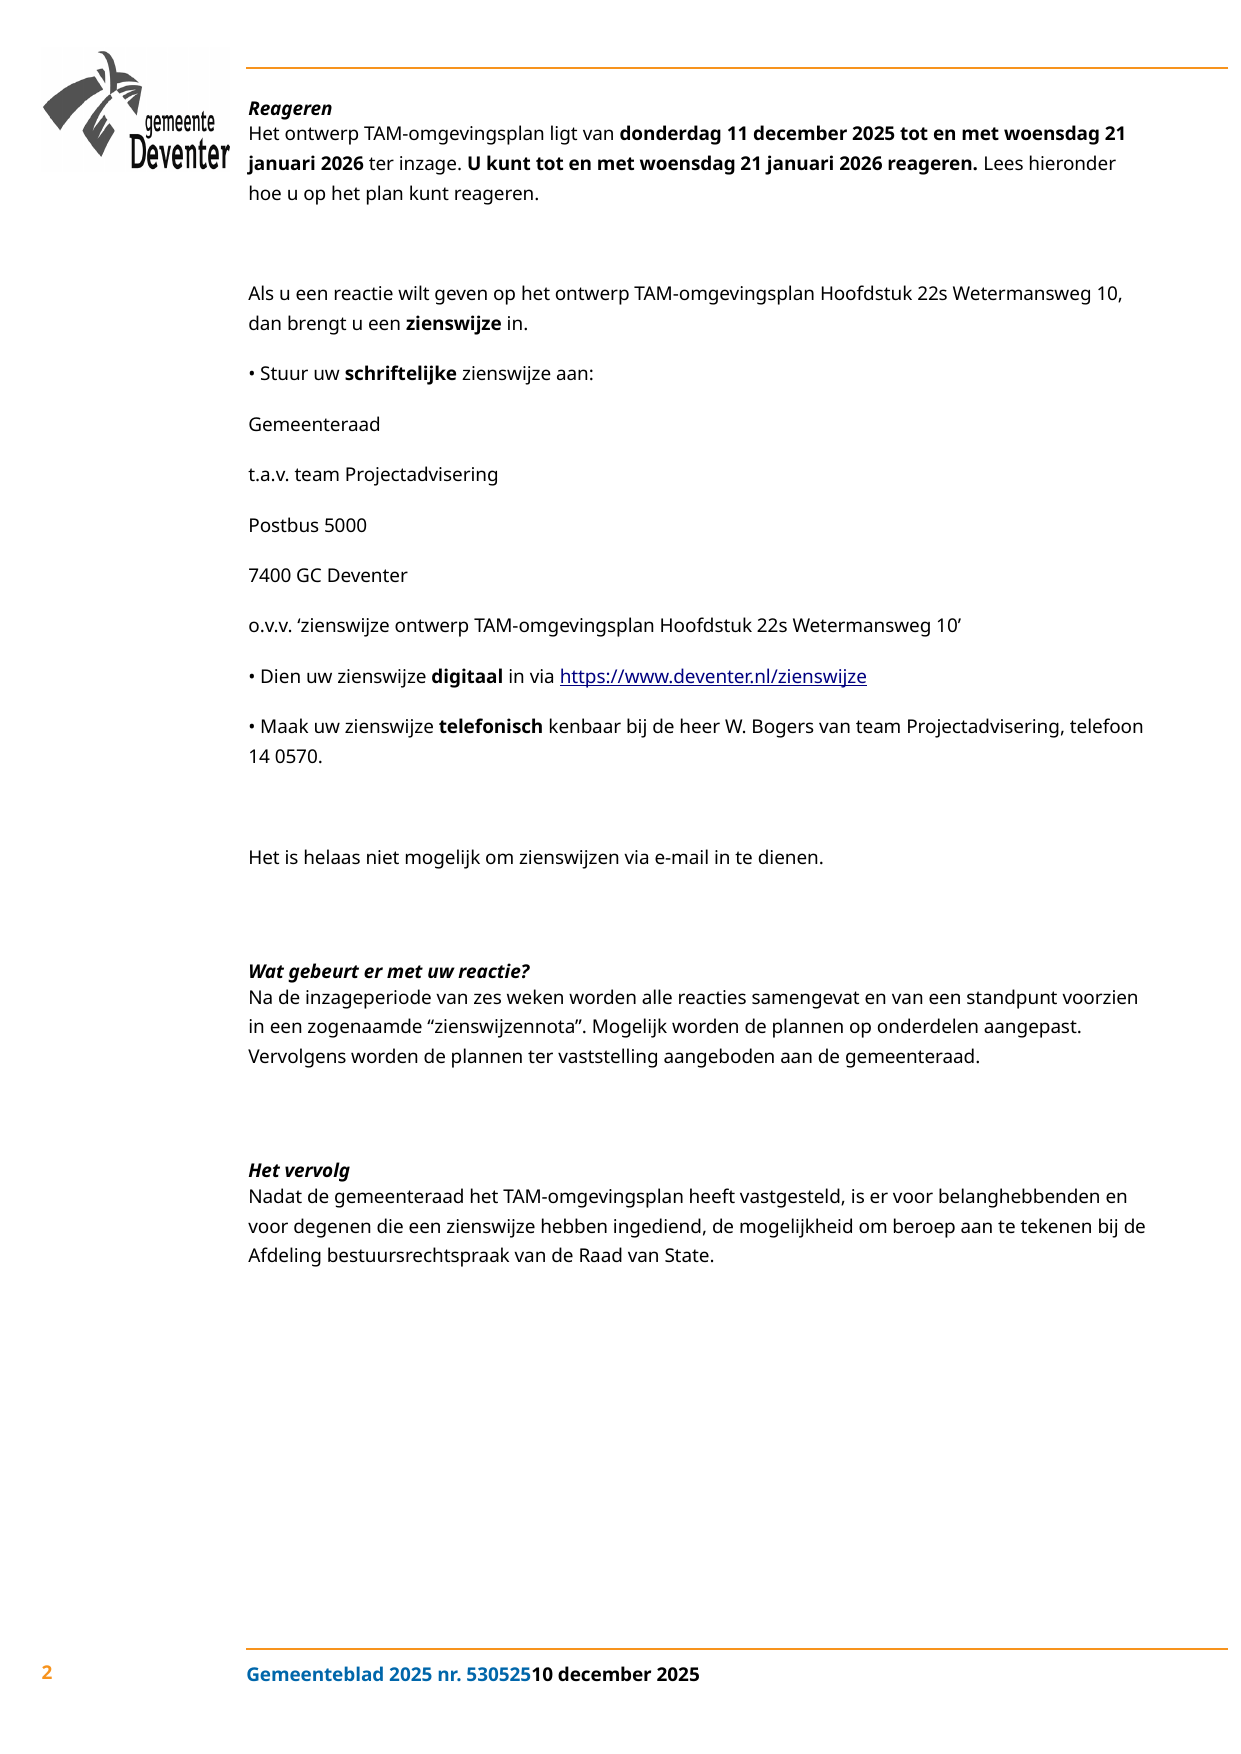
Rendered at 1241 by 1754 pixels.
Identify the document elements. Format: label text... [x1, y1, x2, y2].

text • Maak uw zienswijze telefonisch kenbaar bij de heer W. Bogers van team Projectadvisering, telefoon 14 0570. [248, 713, 1152, 769]
text Wat gebeurt er met uw reactie? [248, 958, 1152, 984]
text • Dien uw zienswijze digitaal in via https://www.deventer.nl/zienswijze [248, 663, 1152, 689]
text Het ontwerp TAM-omgevingsplan ligt van donderdag 11 december 2025 tot en met woensdag 21 januari 2026 ter inzage. U kunt tot en met woensdag 21 januari 2026 reageren. Lees hieronder hoe u op het plan kunt reageren. [248, 121, 1152, 205]
text Postbus 5000 [248, 512, 1152, 537]
text 7400 GC Deventer [248, 562, 1152, 588]
text Het is helaas niet mogelijk om zienswijzen via e-mail in te dienen. [248, 844, 1152, 869]
text Reageren [248, 95, 1152, 121]
text Nadat de gemeenteraad het TAM-omgevingsplan heeft vastgesteld, is er voor belanghebbenden en voor degenen die een zienswijze hebben ingediend, de mogelijkheid om beroep aan te tekenen bij de Afdeling bestuursrechtspraak van de Raad van State. [248, 1183, 1152, 1268]
picture [41, 47, 231, 172]
text t.a.v. team Projectadvisering [248, 461, 1152, 487]
text Na de inzageperiode van zes weken worden alle reacties samengevat en van een standpunt voorzien in een zogenaamde “zienswijzennota”. Mogelijk worden de plannen op onderdelen aangepast. Vervolgens worden de plannen ter vaststelling aangeboden aan de gemeenteraad. [248, 984, 1152, 1069]
text o.v.v. ‘zienswijze ontwerp TAM-omgevingsplan Hoofdstuk 22s Wetermansweg 10’ [248, 613, 1152, 638]
text Als u een reactie wilt geven op het ontwerp TAM-omgevingsplan Hoofdstuk 22s Wetermansweg 10, dan brengt u een zienswijze in. [248, 281, 1152, 336]
text Het vervolg [248, 1157, 1152, 1183]
text • Stuur uw schriftelijke zienswijze aan: [248, 361, 1152, 386]
text Gemeenteraad [248, 411, 1152, 437]
